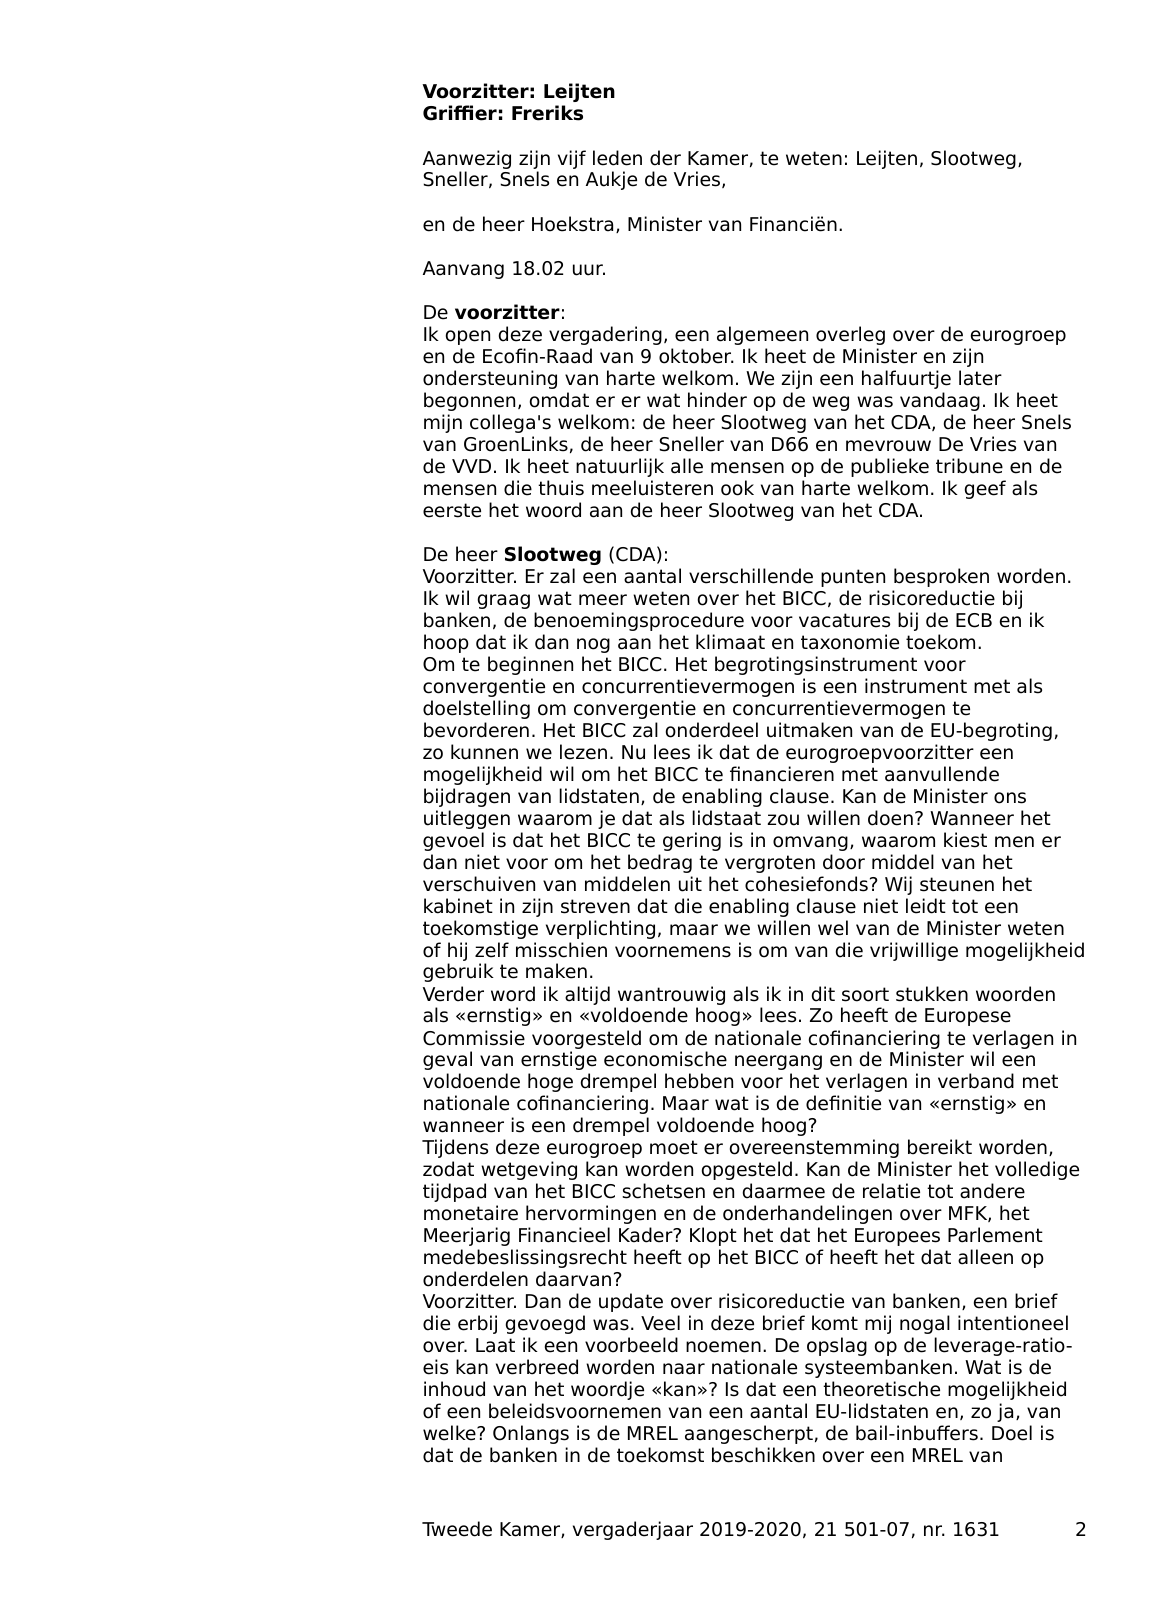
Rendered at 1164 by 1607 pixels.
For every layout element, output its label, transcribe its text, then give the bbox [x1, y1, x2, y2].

text De heer Slootweg (CDA): [422, 544, 1087, 566]
text Aanvang 18.02 uur. [422, 258, 1087, 280]
text Aanwezig zijn vijf leden der Kamer, te weten: Leijten, Slootweg, Sneller, Snels en Aukje de Vries, [422, 147, 1087, 191]
text en de heer Hoekstra, Minister van Financiën. [422, 213, 1087, 236]
text Voorzitter: Leijten [422, 81, 1087, 103]
text Verder word ik altijd wantrouwig als ik in dit soort stukken woorden als «ernstig» en «voldoende hoog» lees. Zo heeft de Europese Commissie voorgesteld om de nationale cofinanciering te verlagen in geval van ernstige economische neergang en de Minister wil een voldoende hoge drempel hebben voor het verlagen in verband met nationale cofinanciering. Maar wat is de definitie van «ernstig» en wanneer is een drempel voldoende hoog? [422, 983, 1087, 1137]
text Om te beginnen het BICC. Het begrotingsinstrument voor convergentie en concurrentievermogen is een instrument met als doelstelling om convergentie en concurrentievermogen te bevorderen. Het BICC zal onderdeel uitmaken van de EU-begroting, zo kunnen we lezen. Nu lees ik dat de eurogroepvoorzitter een mogelijkheid wil om het BICC te financieren met aanvullende bijdragen van lidstaten, de enabling clause. Kan de Minister ons uitleggen waarom je dat als lidstaat zou willen doen? Wanneer het gevoel is dat het BICC te gering is in omvang, waarom kiest men er dan niet voor om het bedrag te vergroten door middel van het verschuiven van middelen uit het cohesiefonds? Wij steunen het kabinet in zijn streven dat die enabling clause niet leidt tot een toekomstige verplichting, maar we willen wel van de Minister weten of hij zelf misschien voornemens is om van die vrijwillige mogelijkheid gebruik te maken. [422, 654, 1087, 983]
text Voorzitter. Dan de update over risicoreductie van banken, een brief die erbij gevoegd was. Veel in deze brief komt mij nogal intentioneel over. Laat ik een voorbeeld noemen. De opslag op de leverage-ratio-eis kan verbreed worden naar nationale systeembanken. Wat is de inhoud van het woordje «kan»? Is dat een theoretische mogelijkheid of een beleidsvoornemen van een aantal EU-lidstaten en, zo ja, van welke? Onlangs is de MREL aangescherpt, de bail-inbuffers. Doel is dat de banken in de toekomst beschikken over een MREL van [422, 1291, 1087, 1467]
text Voorzitter. Er zal een aantal verschillende punten besproken worden. Ik wil graag wat meer weten over het BICC, de risicoreductie bij banken, de benoemingsprocedure voor vacatures bij de ECB en ik hoop dat ik dan nog aan het klimaat en taxonomie toekom. [422, 566, 1087, 654]
text Tijdens deze eurogroep moet er overeenstemming bereikt worden, zodat wetgeving kan worden opgesteld. Kan de Minister het volledige tijdpad van het BICC schetsen en daarmee de relatie tot andere monetaire hervormingen en de onderhandelingen over MFK, het Meerjarig Financieel Kader? Klopt het dat het Europees Parlement medebeslissingsrecht heeft op het BICC of heeft het dat alleen op onderdelen daarvan? [422, 1137, 1087, 1291]
text Ik open deze vergadering, een algemeen overleg over de eurogroep en de Ecofin-Raad van 9 oktober. Ik heet de Minister en zijn ondersteuning van harte welkom. We zijn een halfuurtje later begonnen, omdat er er wat hinder op de weg was vandaag. Ik heet mijn collega's welkom: de heer Slootweg van het CDA, de heer Snels van GroenLinks, de heer Sneller van D66 en mevrouw De Vries van de VVD. Ik heet natuurlijk alle mensen op de publieke tribune en de mensen die thuis meeluisteren ook van harte welkom. Ik geef als eerste het woord aan de heer Slootweg van het CDA. [422, 324, 1087, 522]
text Griffier: Freriks [422, 103, 1087, 125]
text De voorzitter: [422, 302, 1087, 324]
